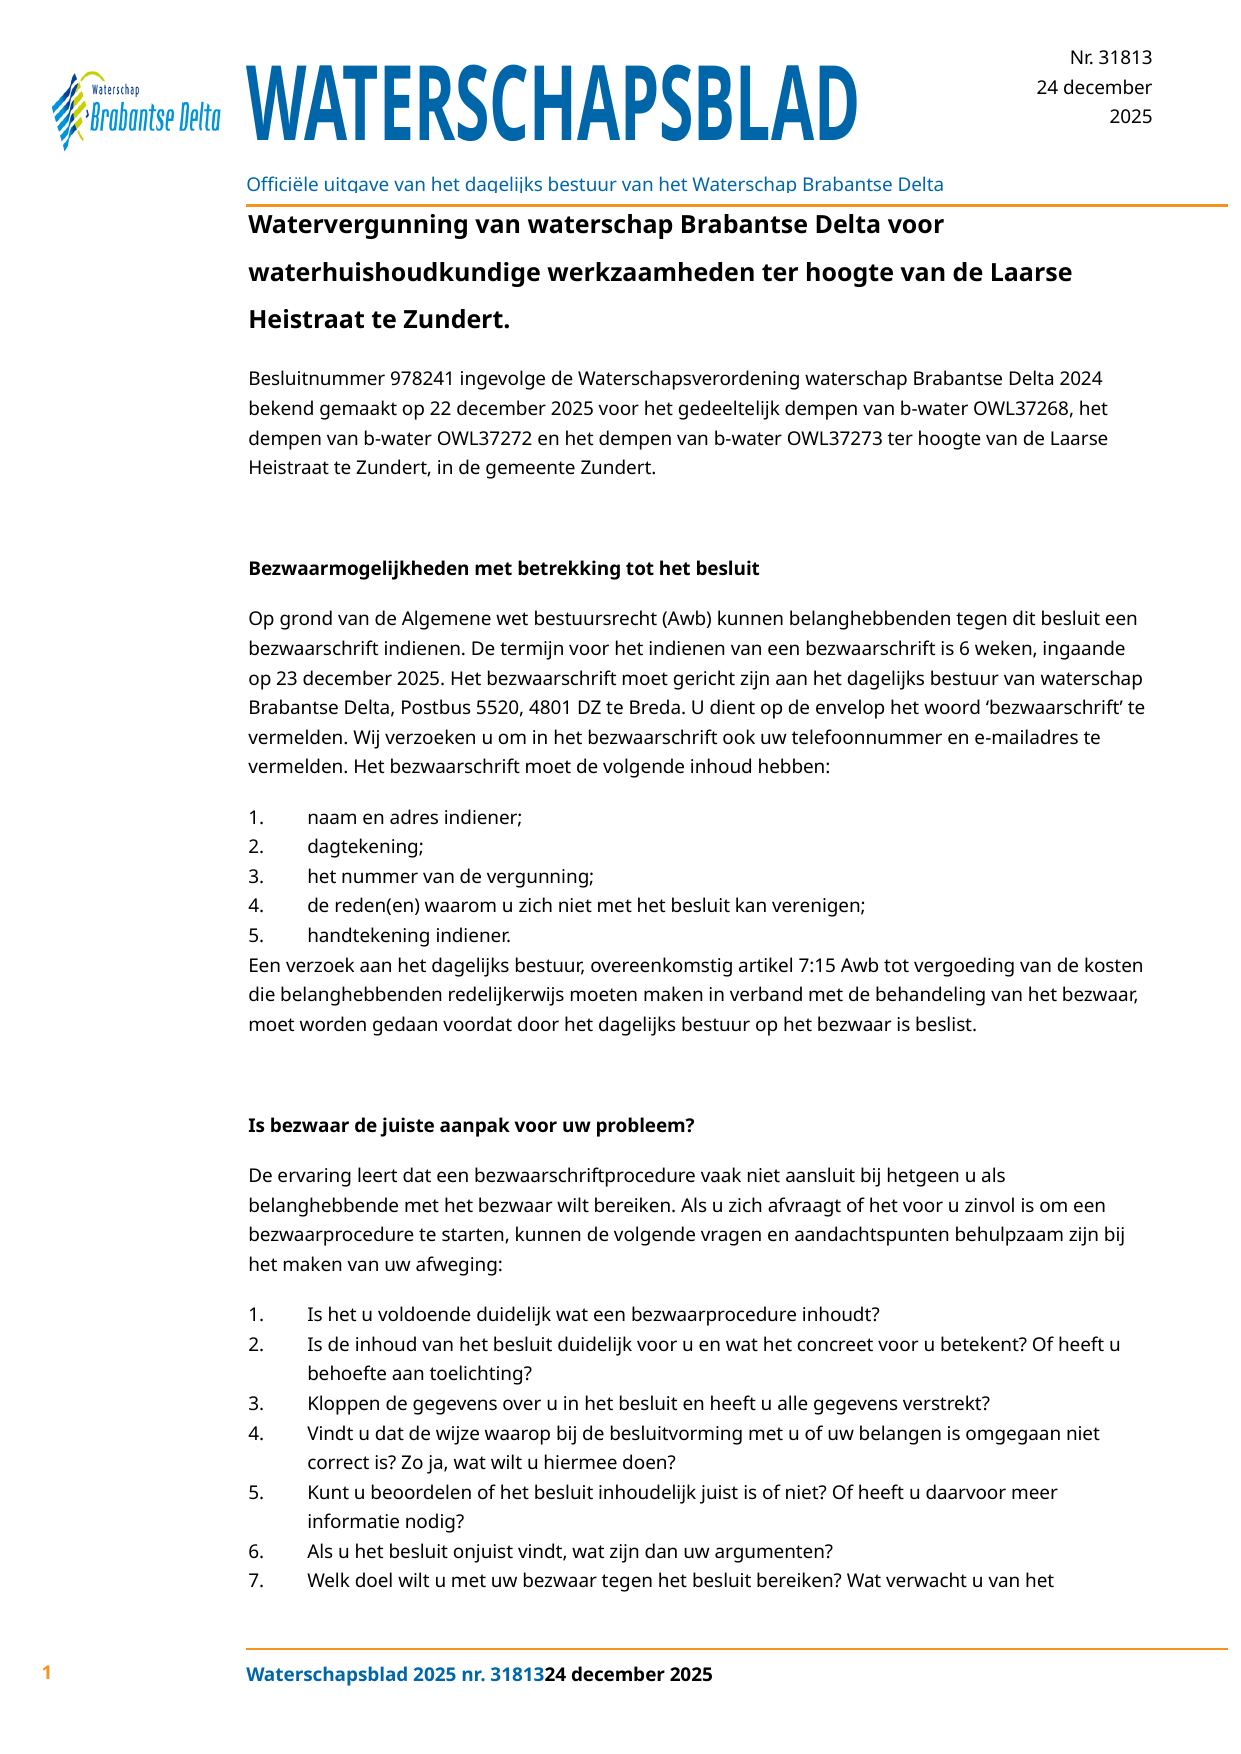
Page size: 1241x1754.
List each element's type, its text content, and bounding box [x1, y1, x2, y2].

list Vindt u dat de wijze waarop bij de besluitvorming met u of uw belangen is omgegaan niet correct is? Zo ja, wat wilt u hiermee doen? [248, 1420, 1152, 1475]
text Bezwaarmogelijkheden met betrekking tot het besluit [248, 555, 1152, 581]
list Kloppen de gegevens over u in het besluit en heeft u alle gegevens verstrekt? [248, 1390, 1152, 1416]
text Op grond van de Algemene wet bestuursrecht (Awb) kunnen belanghebbenden tegen dit besluit een bezwaarschrift indienen. De termijn voor het indienen van een bezwaarschrift is 6 weken, ingaande op 23 december 2025. Het bezwaarschrift moet gericht zijn aan het dagelijks bestuur van waterschap Brabantse Delta, Postbus 5520, 4801 DZ te Breda. U dient op de envelop het woord ‘bezwaarschrift’ te vermelden. Wij verzoeken u om in het bezwaarschrift ook uw telefoonnummer en e‑mailadres te vermelden. Het bezwaarschrift moet de volgende inhoud hebben: [248, 606, 1152, 779]
list handtekening indiener. [248, 922, 1152, 948]
list de reden(en) waarom u zich niet met het besluit kan verenigen; [248, 893, 1152, 918]
picture [41, 47, 231, 172]
list Welk doel wilt u met uw bezwaar tegen het besluit bereiken? Wat verwacht u van het [248, 1568, 1152, 1593]
list Is het u voldoende duidelijk wat een bezwaarprocedure inhoudt? [248, 1301, 1152, 1327]
text De ervaring leert dat een bezwaarschriftprocedure vaak niet aansluit bij hetgeen u als belanghebbende met het bezwaar wilt bereiken. Als u zich afvraagt of het voor u zinvol is om een bezwaarprocedure te starten, kunnen de volgende vragen en aandachtspunten behulpzaam zijn bij het maken van uw afweging: [248, 1162, 1152, 1277]
list Is de inhoud van het besluit duidelijk voor u en wat het concreet voor u betekent? Of heeft u behoefte aan toelichting? [248, 1331, 1152, 1386]
list Als u het besluit onjuist vindt, wat zijn dan uw argumenten? [248, 1538, 1152, 1564]
text Een verzoek aan het dagelijks bestuur, overeenkomstig artikel 7:15 Awb tot vergoeding van de kosten die belanghebbenden redelijkerwijs moeten maken in verband met de behandeling van het bezwaar, moet worden gedaan voordat door het dagelijks bestuur op het bezwaar is beslist. [248, 952, 1152, 1037]
list dagtekening; [248, 833, 1152, 859]
text Besluitnummer 978241 ingevolge de Waterschapsverordening waterschap Brabantse Delta 2024 bekend gemaakt op 22 december 2025 voor het gedeeltelijk dempen van b-water OWL37268, het dempen van b-water OWL37272 en het dempen van b-water OWL37273 ter hoogte van de Laarse Heistraat te Zundert, in de gemeente Zundert. [248, 366, 1152, 480]
list het nummer van de vergunning; [248, 863, 1152, 889]
list naam en adres indiener; [248, 804, 1152, 829]
text Watervergunning van waterschap Brabantse Delta voor waterhuishoudkundige werkzaamheden ter hoogte van de Laarse Heistraat te Zundert. [248, 207, 1152, 336]
text Is bezwaar de juiste aanpak voor uw probleem? [248, 1112, 1152, 1137]
list Kunt u beoordelen of het besluit inhoudelijk juist is of niet? Of heeft u daarvoor meer informatie nodig? [248, 1479, 1152, 1534]
